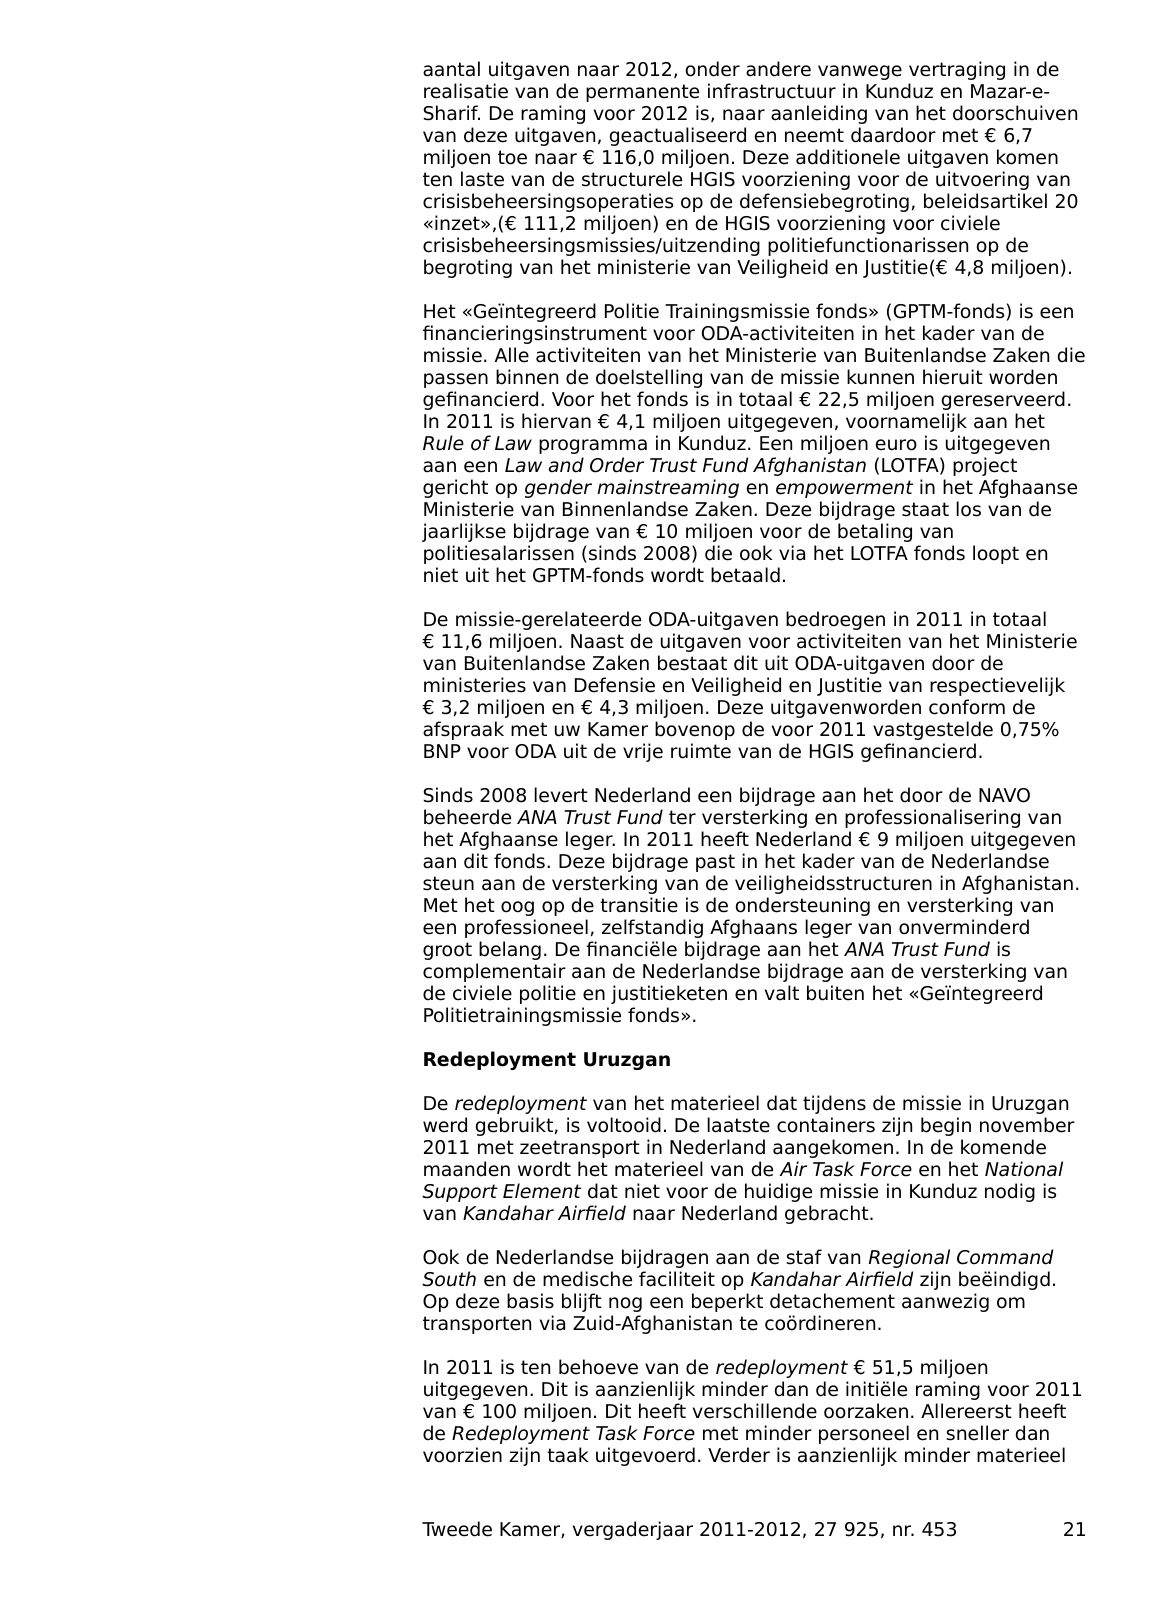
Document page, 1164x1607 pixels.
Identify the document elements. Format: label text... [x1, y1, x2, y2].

text De missie-gerelateerde ODA-uitgaven bedroegen in 2011 in totaal € 11,6 miljoen. Naast de uitgaven voor activiteiten van het Ministerie van Buitenlandse Zaken bestaat dit uit ODA-uitgaven door de ministeries van Defensie en Veiligheid en Justitie van respectievelijk € 3,2 miljoen en € 4,3 miljoen. Deze uitgavenworden conform de afspraak met uw Kamer bovenop de voor 2011 vastgestelde 0,75% BNP voor ODA uit de vrije ruimte van de HGIS gefinancierd. [422, 609, 1087, 763]
subtitle Redeployment Uruzgan [422, 1049, 1087, 1071]
text De redeployment van het materieel dat tijdens de missie in Uruzgan werd gebruikt, is voltooid. De laatste containers zijn begin november 2011 met zeetransport in Nederland aangekomen. In de komende maanden wordt het materieel van de Air Task Force en het National Support Element dat niet voor de huidige missie in Kunduz nodig is van Kandahar Airfield naar Nederland gebracht. [422, 1093, 1087, 1225]
text Sinds 2008 levert Nederland een bijdrage aan het door de NAVO beheerde ANA Trust Fund ter versterking en professionalisering van het Afghaanse leger. In 2011 heeft Nederland € 9 miljoen uitgegeven aan dit fonds. Deze bijdrage past in het kader van de Nederlandse steun aan de versterking van de veiligheidsstructuren in Afghanistan. Met het oog op de transitie is de ondersteuning en versterking van een professioneel, zelfstandig Afghaans leger van onverminderd groot belang. De financiële bijdrage aan het ANA Trust Fund is complementair aan de Nederlandse bijdrage aan de versterking van de civiele politie en justitieketen en valt buiten het «Geïntegreerd Politietrainingsmissie fonds». [422, 785, 1087, 1027]
text Het «Geïntegreerd Politie Trainingsmissie fonds» (GPTM-fonds) is een financieringsinstrument voor ODA-activiteiten in het kader van de missie. Alle activiteiten van het Ministerie van Buitenlandse Zaken die passen binnen de doelstelling van de missie kunnen hieruit worden gefinancierd. Voor het fonds is in totaal € 22,5 miljoen gereserveerd. In 2011 is hiervan € 4,1 miljoen uitgegeven, voornamelijk aan het Rule of Law programma in Kunduz. Een miljoen euro is uitgegeven aan een Law and Order Trust Fund Afghanistan (LOTFA) project gericht op gender mainstreaming en empowerment in het Afghaanse Ministerie van Binnenlandse Zaken. Deze bijdrage staat los van de jaarlijkse bijdrage van € 10 miljoen voor de betaling van politiesalarissen (sinds 2008) die ook via het LOTFA fonds loopt en niet uit het GPTM-fonds wordt betaald. [422, 301, 1087, 587]
text In 2011 is ten behoeve van de redeployment € 51,5 miljoen uitgegeven. Dit is aanzienlijk minder dan de initiële raming voor 2011 van € 100 miljoen. Dit heeft verschillende oorzaken. Allereerst heeft de Redeployment Task Force met minder personeel en sneller dan voorzien zijn taak uitgevoerd. Verder is aanzienlijk minder materieel [422, 1357, 1087, 1467]
text aantal uitgaven naar 2012, onder andere vanwege vertraging in de realisatie van de permanente infrastructuur in Kunduz en Mazar-e-Sharif. De raming voor 2012 is, naar aanleiding van het doorschuiven van deze uitgaven, geactualiseerd en neemt daardoor met € 6,7 miljoen toe naar € 116,0 miljoen. Deze additionele uitgaven komen ten laste van de structurele HGIS voorziening voor de uitvoering van crisisbeheersingsoperaties op de defensiebegroting, beleidsartikel 20 «inzet»,(€ 111,2 miljoen) en de HGIS voorziening voor civiele crisisbeheersingsmissies/uitzending politiefunctionarissen op de begroting van het ministerie van Veiligheid en Justitie(€ 4,8 miljoen). [422, 59, 1087, 279]
text Ook de Nederlandse bijdragen aan de staf van Regional Command South en de medische faciliteit op Kandahar Airfield zijn beëindigd. Op deze basis blijft nog een beperkt detachement aanwezig om transporten via Zuid-Afghanistan te coördineren. [422, 1247, 1087, 1335]
